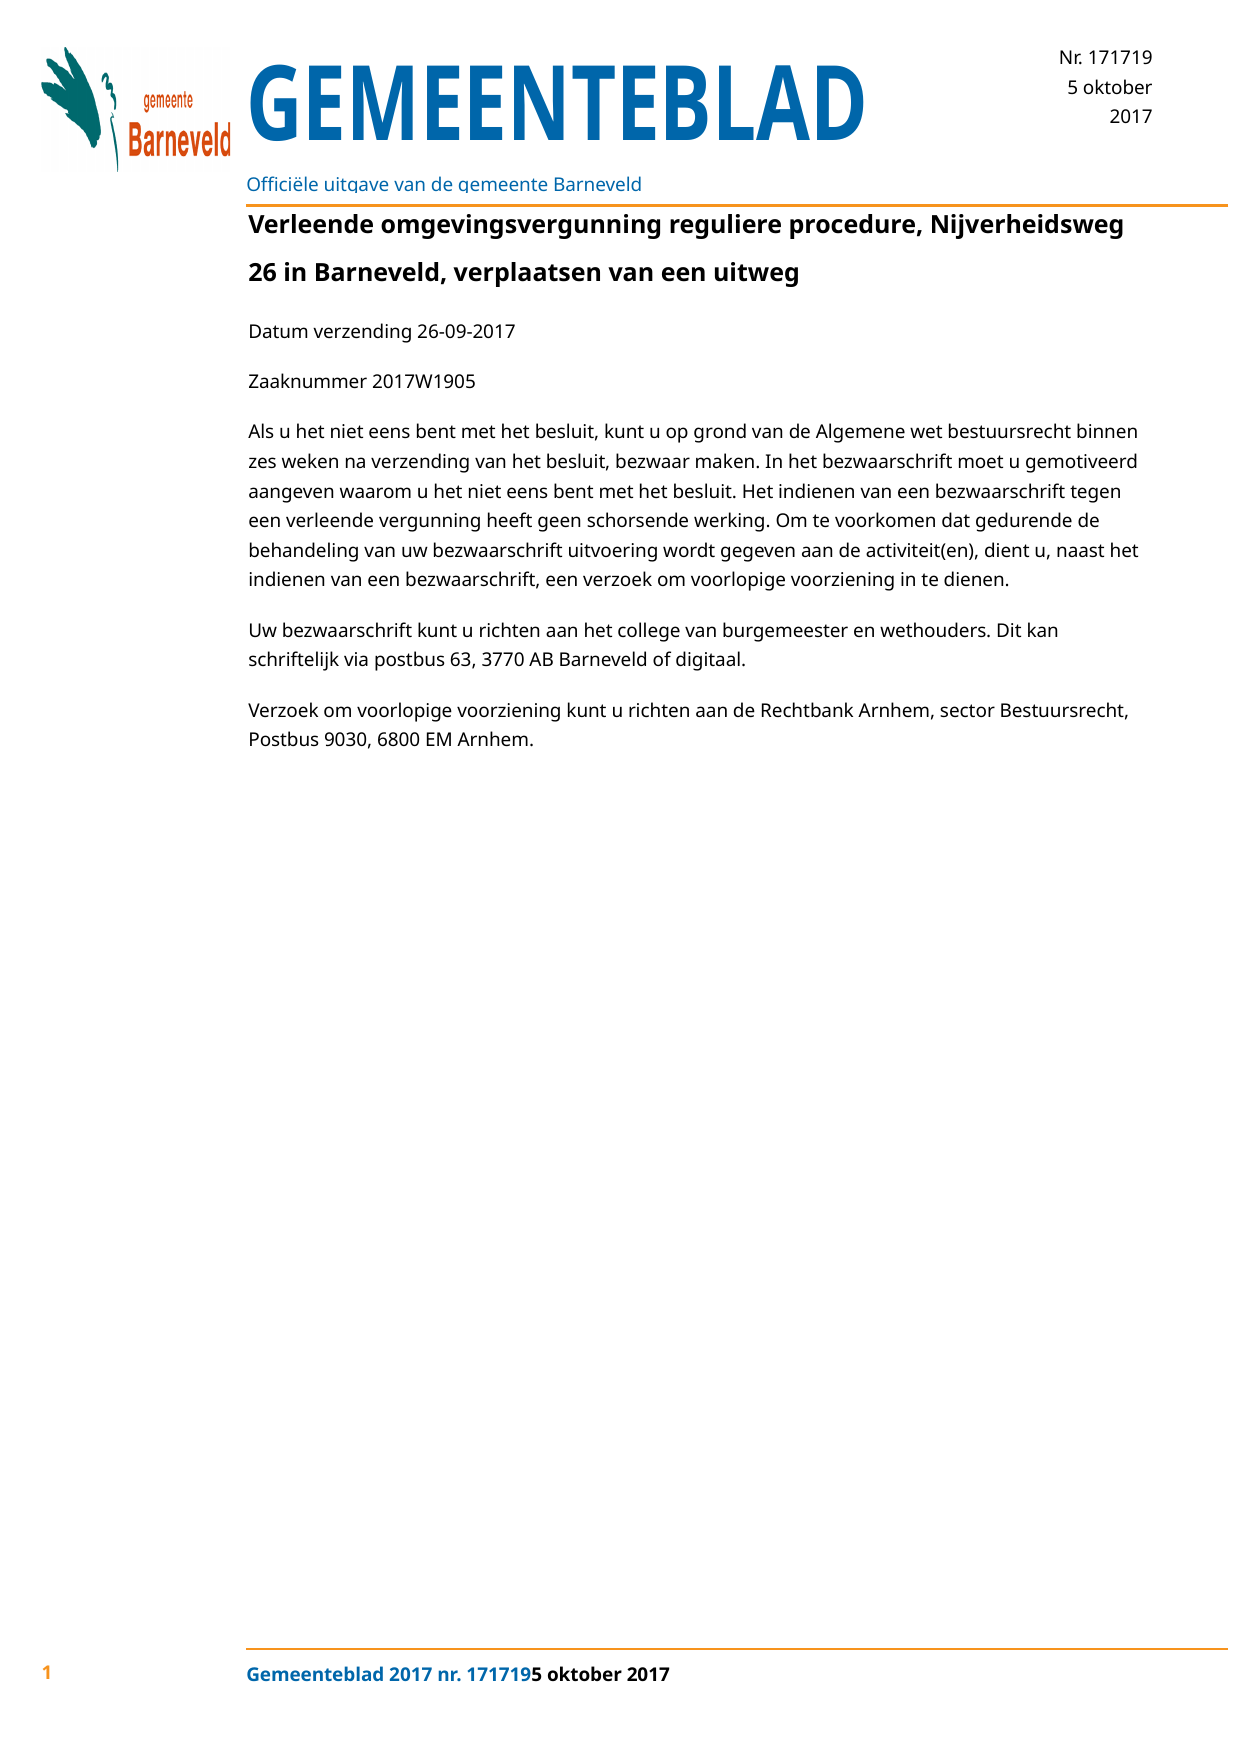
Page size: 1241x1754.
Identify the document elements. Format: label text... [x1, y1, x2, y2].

text Verleende omgevingsvergunning reguliere procedure, Nijverheidsweg 26 in Barneveld, verplaatsen van een uitweg [248, 207, 1152, 288]
text Uw bezwaarschrift kunt u richten aan het college van burgemeester en wethouders. Dit kan schriftelijk via postbus 63, 3770 AB Barneveld of digitaal. [248, 617, 1152, 672]
text Zaaknummer 2017W1905 [248, 368, 1152, 394]
picture [41, 47, 231, 172]
text Als u het niet eens bent met het besluit, kunt u op grond van de Algemene wet bestuursrecht binnen zes weken na verzending van het besluit, bezwaar maken. In het bezwaarschrift moet u gemotiveerd aangeven waarom u het niet eens bent met het besluit. Het indienen van een bezwaarschrift tegen een verleende vergunning heeft geen schorsende werking. Om te voorkomen dat gedurende de behandeling van uw bezwaarschrift uitvoering wordt gegeven aan de activiteit(en), dient u, naast het indienen van een bezwaarschrift, een verzoek om voorlopige voorziening in te dienen. [248, 419, 1152, 592]
text Datum verzending 26-09-2017 [248, 318, 1152, 344]
text Verzoek om voorlopige voorziening kunt u richten aan de Rechtbank Arnhem, sector Bestuursrecht, Postbus 9030, 6800 EM Arnhem. [248, 697, 1152, 752]
